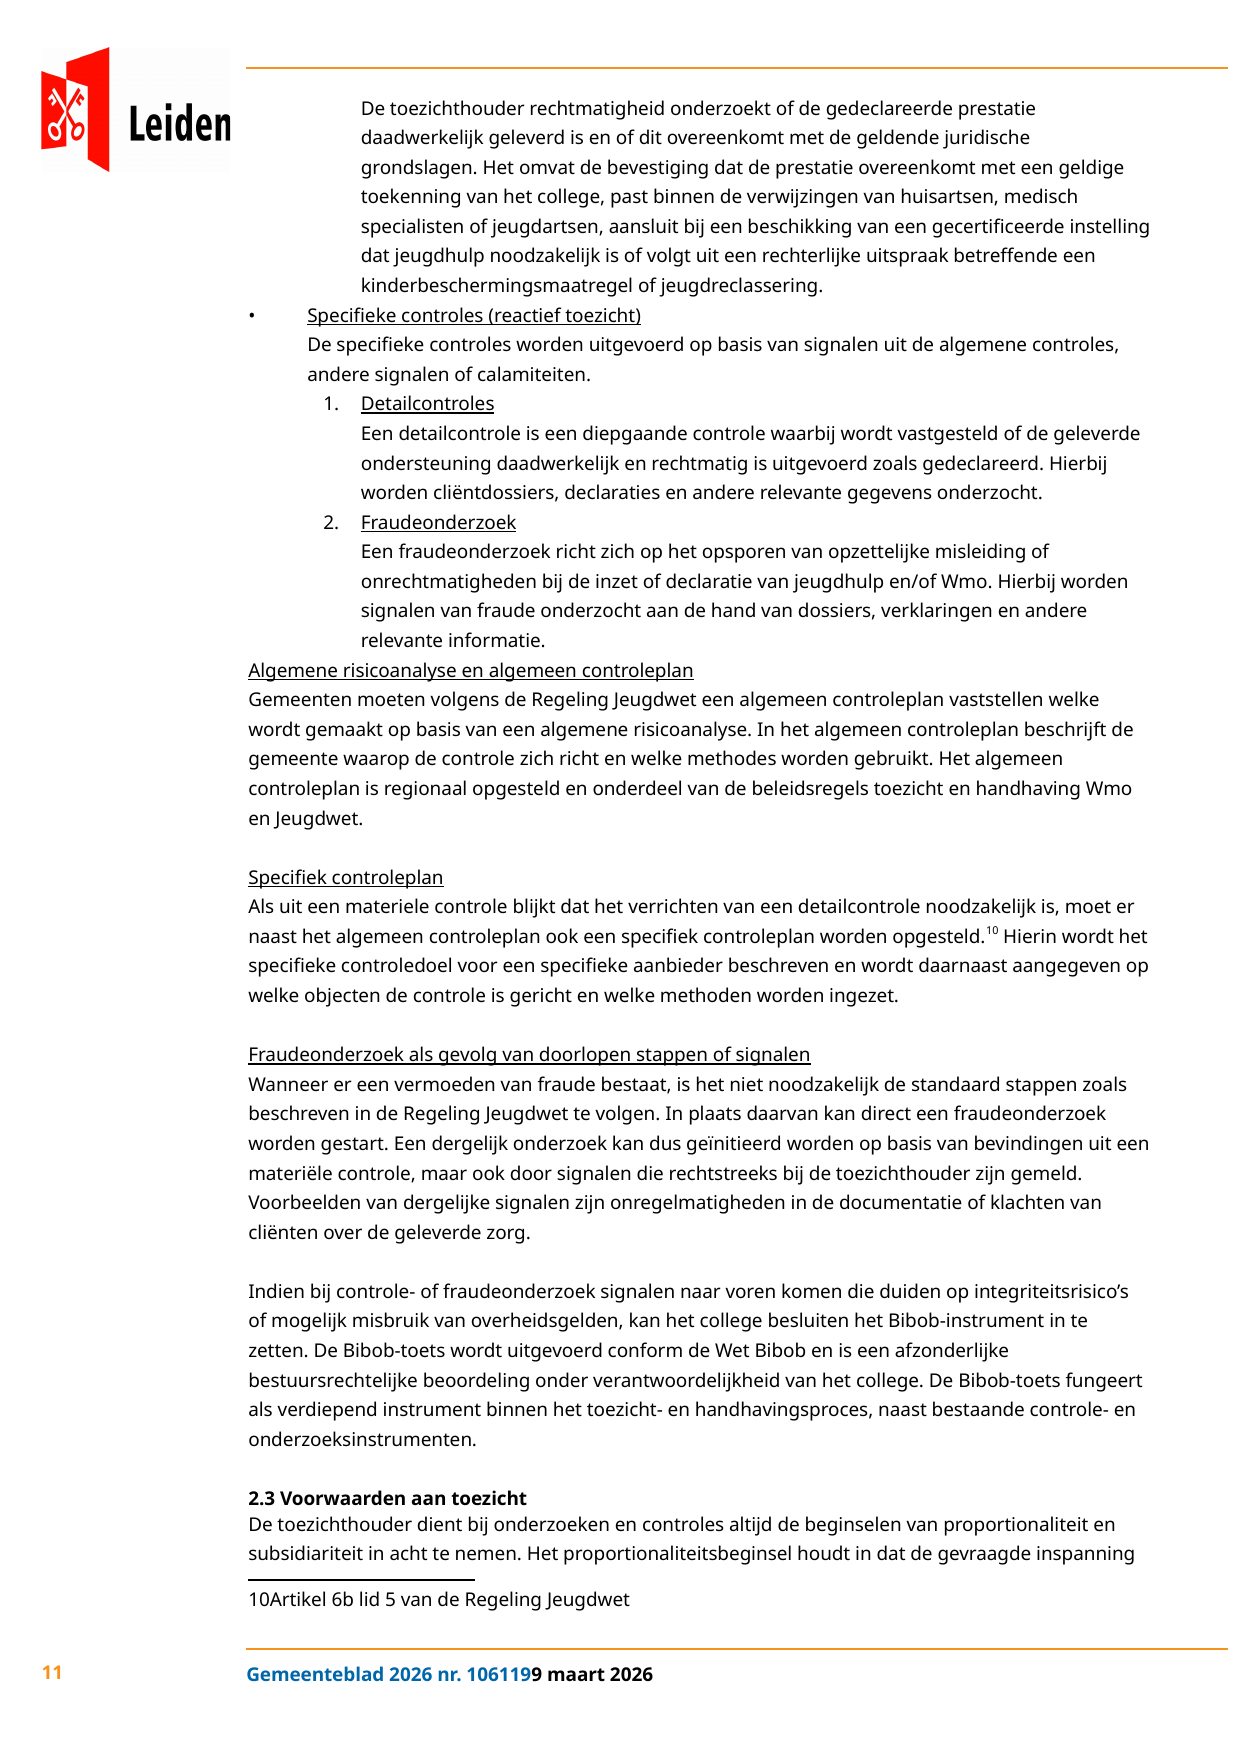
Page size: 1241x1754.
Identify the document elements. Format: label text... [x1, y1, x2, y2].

picture [41, 47, 231, 172]
list De toezichthouder rechtmatigheid onderzoekt of de gedeclareerde prestatie daadwerkelijk geleverd is en of dit overeenkomt met de geldende juridische grondslagen. Het omvat de bevestiging dat de prestatie overeenkomt met een geldige toekenning van het college, past binnen de verwijzingen van huisartsen, medisch specialisten of jeugdartsen, aansluit bij een beschikking van een gecertificeerde instelling dat jeugdhulp noodzakelijk is of volgt uit een rechterlijke uitspraak betreffende een kinderbeschermingsmaatregel of jeugdreclassering. [323, 95, 1152, 298]
list Detailcontroles [323, 391, 1152, 416]
text 2.3 Voorwaarden aan toezicht [248, 1485, 1152, 1511]
text Specifiek controleplan [248, 864, 1152, 890]
text De toezichthouder dient bij onderzoeken en controles altijd de beginselen van proportionaliteit en subsidiariteit in acht te nemen. Het proportionaliteitsbeginsel houdt in dat de gevraagde inspanning [248, 1511, 1152, 1566]
list De specifieke controles worden uitgevoerd op basis van signalen uit de algemene controles, andere signalen of calamiteiten. [248, 331, 1152, 387]
list Fraudeonderzoek [323, 509, 1152, 535]
list Specifieke controles (reactief toezicht) [248, 302, 1152, 328]
text Fraudeonderzoek als gevolg van doorlopen stappen of signalen [248, 1041, 1152, 1067]
text Gemeenten moeten volgens de Regeling Jeugdwet een algemeen controleplan vaststellen welke wordt gemaakt op basis van een algemene risicoanalyse. In het algemeen controleplan beschrijft de gemeente waarop de controle zich richt en welke methodes worden gebruikt. Het algemeen controleplan is regionaal opgesteld en onderdeel van de beleidsregels toezicht en handhaving Wmo en Jeugdwet. [248, 686, 1152, 831]
list Een fraudeonderzoek richt zich op het opsporen van opzettelijke misleiding of onrechtmatigheden bij de inzet of declaratie van jeugdhulp en/of Wmo. Hierbij worden signalen van fraude onderzocht aan de hand van dossiers, verklaringen en andere relevante informatie. [323, 538, 1152, 653]
list Een detailcontrole is een diepgaande controle waarbij wordt vastgesteld of de geleverde ondersteuning daadwerkelijk en rechtmatig is uitgevoerd zoals gedeclareerd. Hierbij worden cliëntdossiers, declaraties en andere relevante gegevens onderzocht. [323, 420, 1152, 505]
text Algemene risicoanalyse en algemeen controleplan [248, 657, 1152, 683]
text Wanneer er een vermoeden van fraude bestaat, is het niet noodzakelijk de standaard stappen zoals beschreven in de Regeling Jeugdwet te volgen. In plaats daarvan kan direct een fraudeonderzoek worden gestart. Een dergelijk onderzoek kan dus geïnitieerd worden op basis van bevindingen uit een materiële controle, maar ook door signalen die rechtstreeks bij de toezichthouder zijn gemeld. Voorbeelden van dergelijke signalen zijn onregelmatigheden in de documentatie of klachten van cliënten over de geleverde zorg. [248, 1071, 1152, 1245]
text Indien bij controle- of fraudeonderzoek signalen naar voren komen die duiden op integriteitsrisico’s of mogelijk misbruik van overheidsgelden, kan het college besluiten het Bibob-instrument in te zetten. De Bibob-toets wordt uitgevoerd conform de Wet Bibob en is een afzonderlijke bestuursrechtelijke beoordeling onder verantwoordelijkheid van het college. De Bibob-toets fungeert als verdiepend instrument binnen het toezicht- en handhavingsproces, naast bestaande controle- en onderzoeksinstrumenten. [248, 1278, 1152, 1452]
text Artikel 6b lid 5 van de Regeling Jeugdwet [248, 1586, 1152, 1612]
text Als uit een materiele controle blijkt dat het verrichten van een detailcontrole noodzakelijk is, moet er naast het algemeen controleplan ook een specifiek controleplan worden opgesteld. Hierin wordt het specifieke controledoel voor een specifieke aanbieder beschreven en wordt daarnaast aangegeven op welke objecten de controle is gericht en welke methoden worden ingezet. [248, 893, 1152, 1008]
